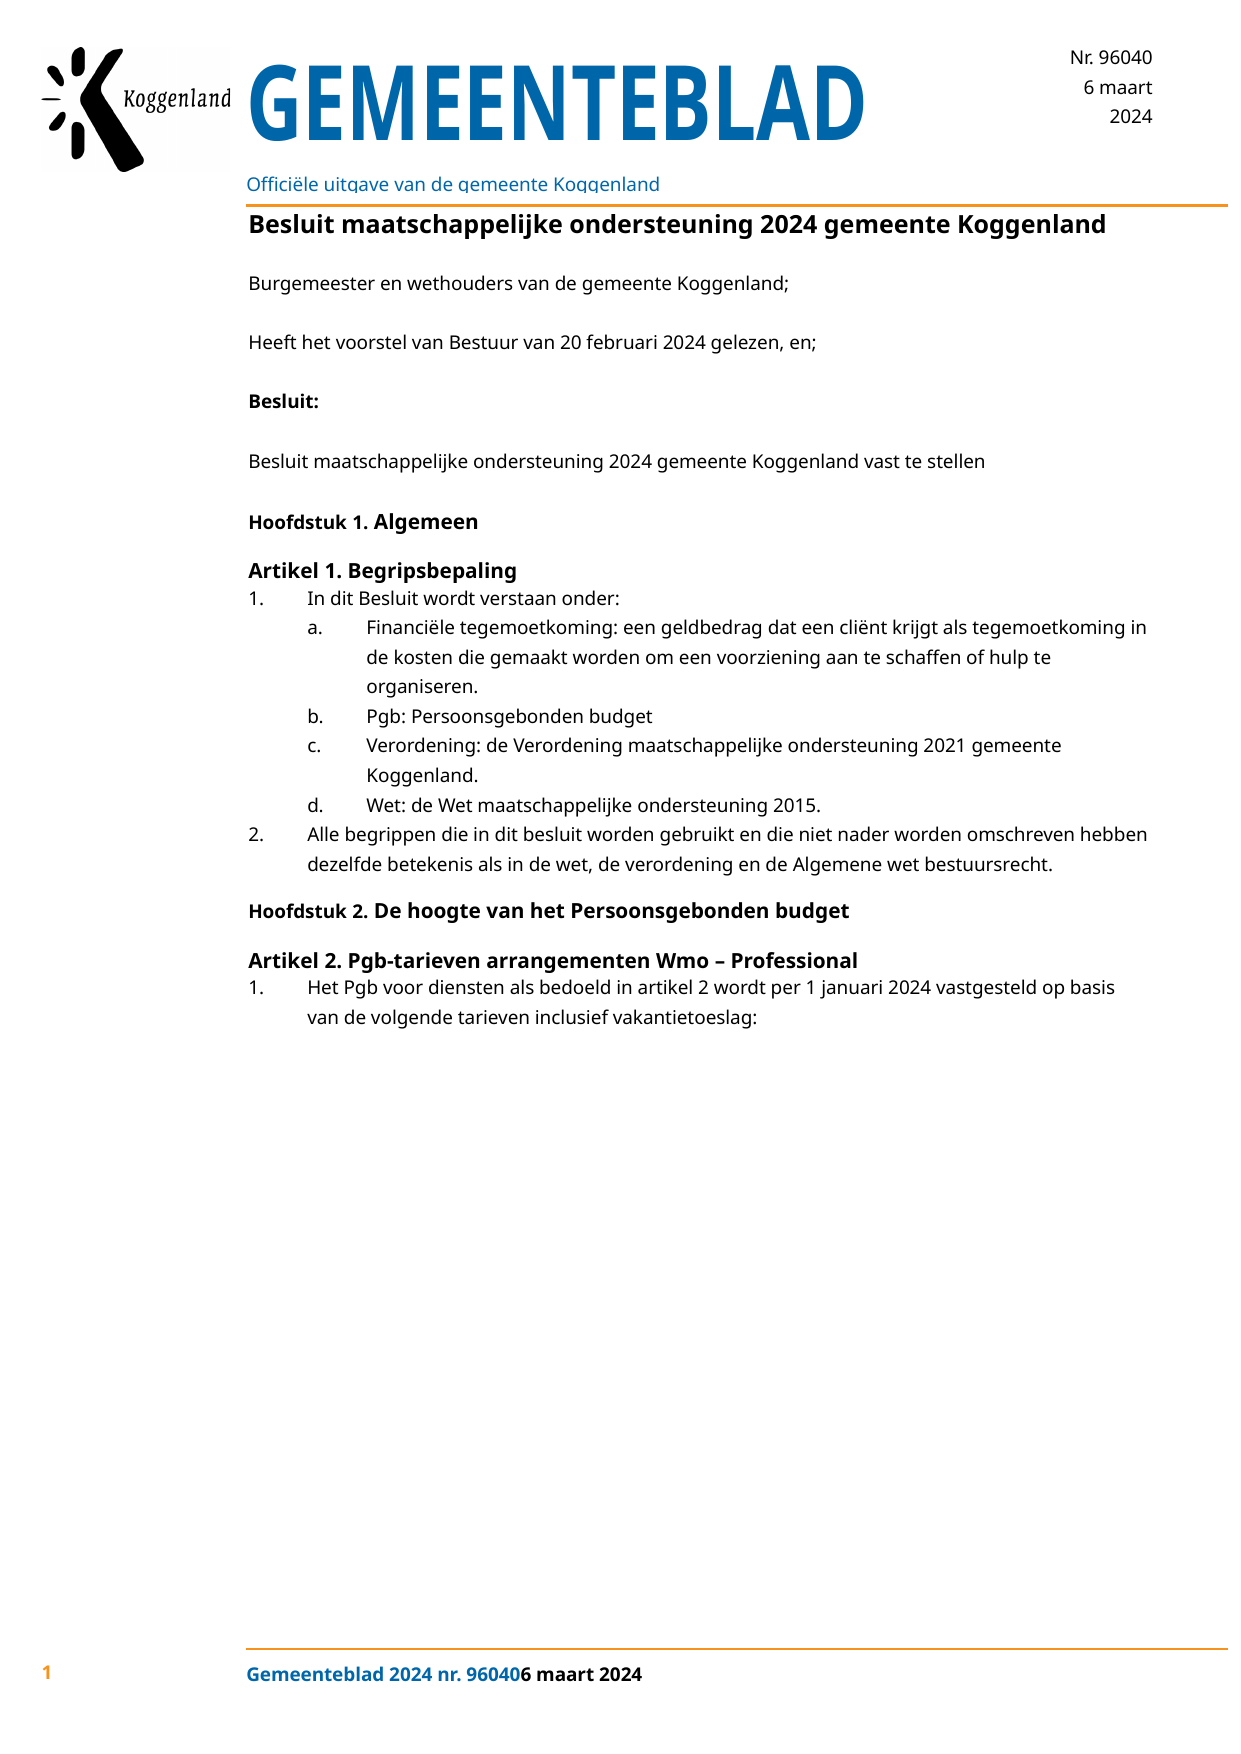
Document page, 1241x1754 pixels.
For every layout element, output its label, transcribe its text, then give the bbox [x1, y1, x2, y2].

text Hoofdstuk 1. Algemeen [248, 507, 1152, 535]
text Hoofdstuk 2. De hoogte van het Persoonsgebonden budget [248, 897, 1152, 925]
list Pgb: Persoonsgebonden budget [307, 703, 1152, 729]
picture [41, 47, 231, 172]
list Het Pgb voor diensten als bedoeld in artikel 2 wordt per 1 januari 2024 vastgesteld op basis van de volgende tarieven inclusief vakantietoeslag: [248, 974, 1152, 1029]
list Alle begrippen die in dit besluit worden gebruikt en die niet nader worden omschreven hebben dezelfde betekenis als in de wet, de verordening en de Algemene wet bestuursrecht. [248, 821, 1152, 877]
text Besluit maatschappelijke ondersteuning 2024 gemeente Koggenland [248, 207, 1152, 241]
text Artikel 2. Pgb-tarieven arrangementen Wmo – Professional [248, 946, 1152, 974]
list Verordening: de Verordening maatschappelijke ondersteuning 2021 gemeente Koggenland. [307, 733, 1152, 788]
text Besluit maatschappelijke ondersteuning 2024 gemeente Koggenland vast te stellen [248, 448, 1152, 473]
text Besluit: [248, 389, 1152, 414]
list Wet: de Wet maatschappelijke ondersteuning 2015. [307, 792, 1152, 817]
text Artikel 1. Begripsbepaling [248, 556, 1152, 585]
list Financiële tegemoetkoming: een geldbedrag dat een cliënt krijgt als tegemoetkoming in de kosten die gemaakt worden om een voorziening aan te schaffen of hulp te organiseren. [307, 614, 1152, 699]
list In dit Besluit wordt verstaan onder: [248, 585, 1152, 610]
text Heeft het voorstel van Bestuur van 20 februari 2024 gelezen, en; [248, 329, 1152, 355]
text Burgemeester en wethouders van de gemeente Koggenland; [248, 270, 1152, 296]
